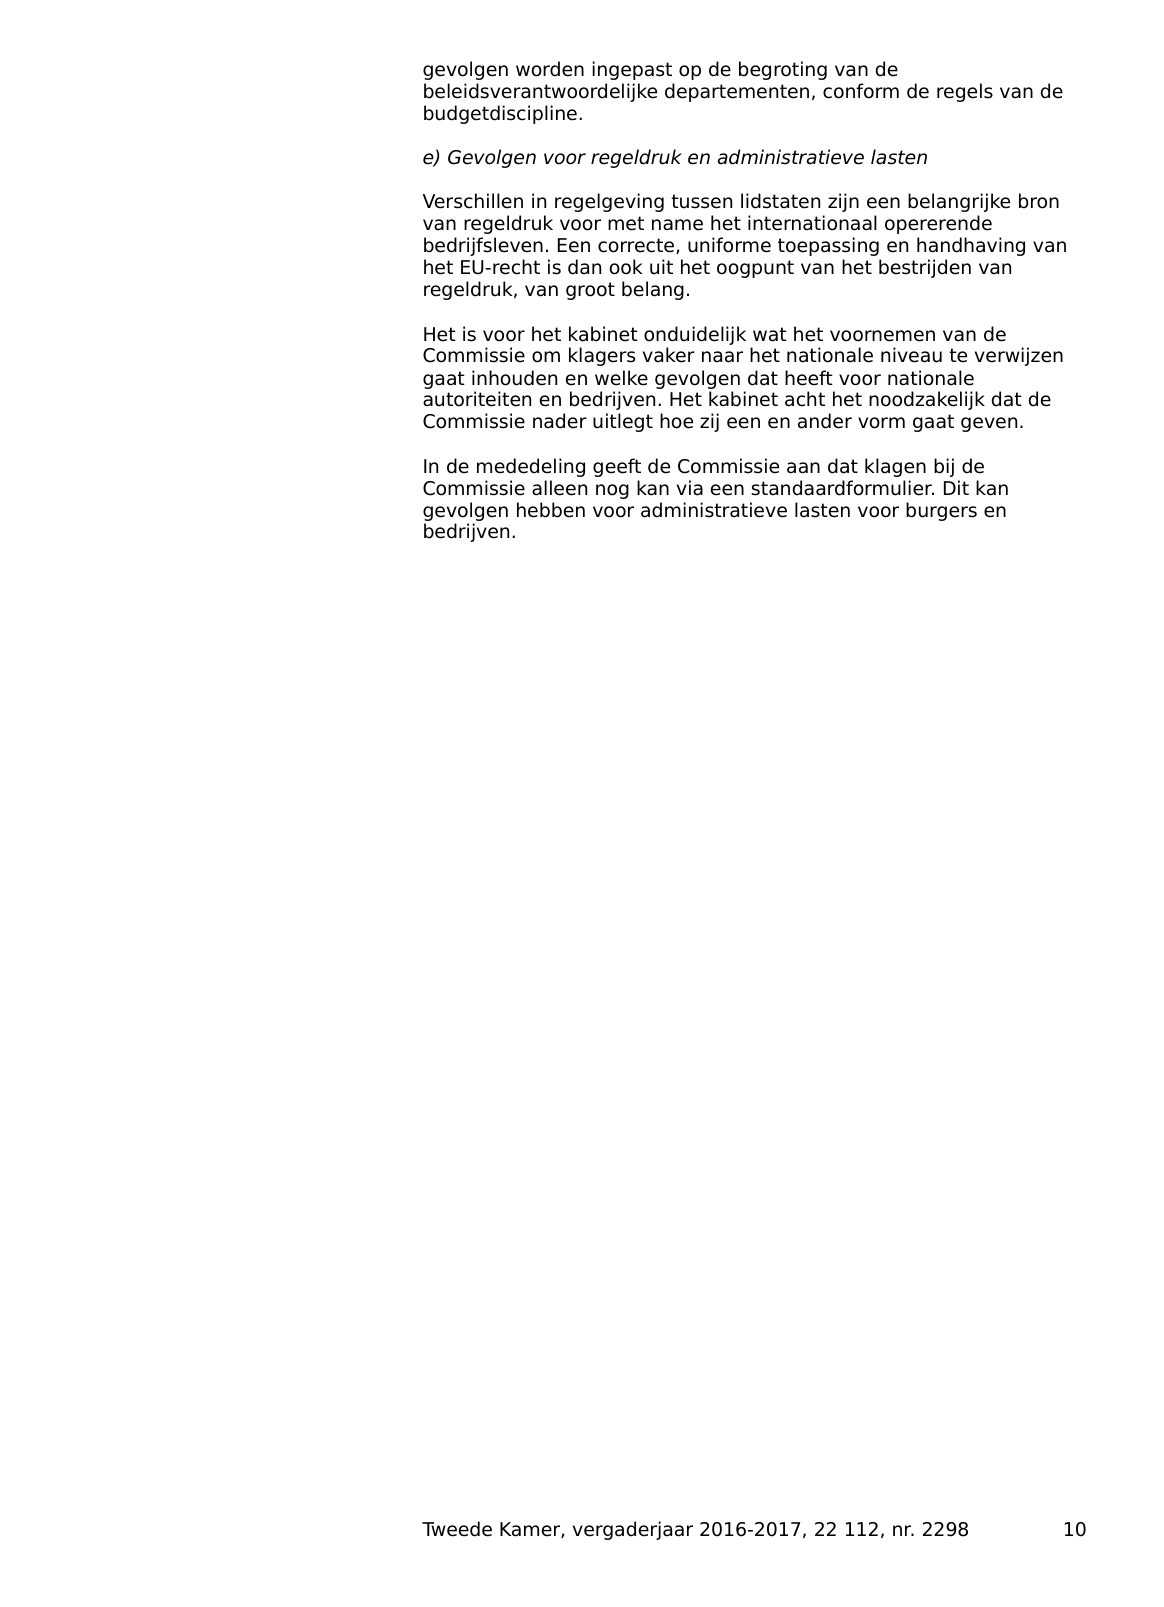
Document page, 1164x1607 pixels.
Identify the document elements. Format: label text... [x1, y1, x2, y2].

text gevolgen worden ingepast op de begroting van de beleidsverantwoordelijke departementen, conform de regels van de budgetdiscipline. [422, 59, 1087, 125]
text Het is voor het kabinet onduidelijk wat het voornemen van de Commissie om klagers vaker naar het nationale niveau te verwijzen gaat inhouden en welke gevolgen dat heeft voor nationale autoriteiten en bedrijven. Het kabinet acht het noodzakelijk dat de Commissie nader uitlegt hoe zij een en ander vorm gaat geven. [422, 323, 1087, 433]
subtitle e) Gevolgen voor regeldruk en administratieve lasten [422, 147, 1087, 169]
text Verschillen in regelgeving tussen lidstaten zijn een belangrijke bron van regeldruk voor met name het internationaal opererende bedrijfsleven. Een correcte, uniforme toepassing en handhaving van het EU-recht is dan ook uit het oogpunt van het bestrijden van regeldruk, van groot belang. [422, 191, 1087, 301]
text In de mededeling geeft de Commissie aan dat klagen bij de Commissie alleen nog kan via een standaardformulier. Dit kan gevolgen hebben voor administratieve lasten voor burgers en bedrijven. [422, 456, 1087, 543]
